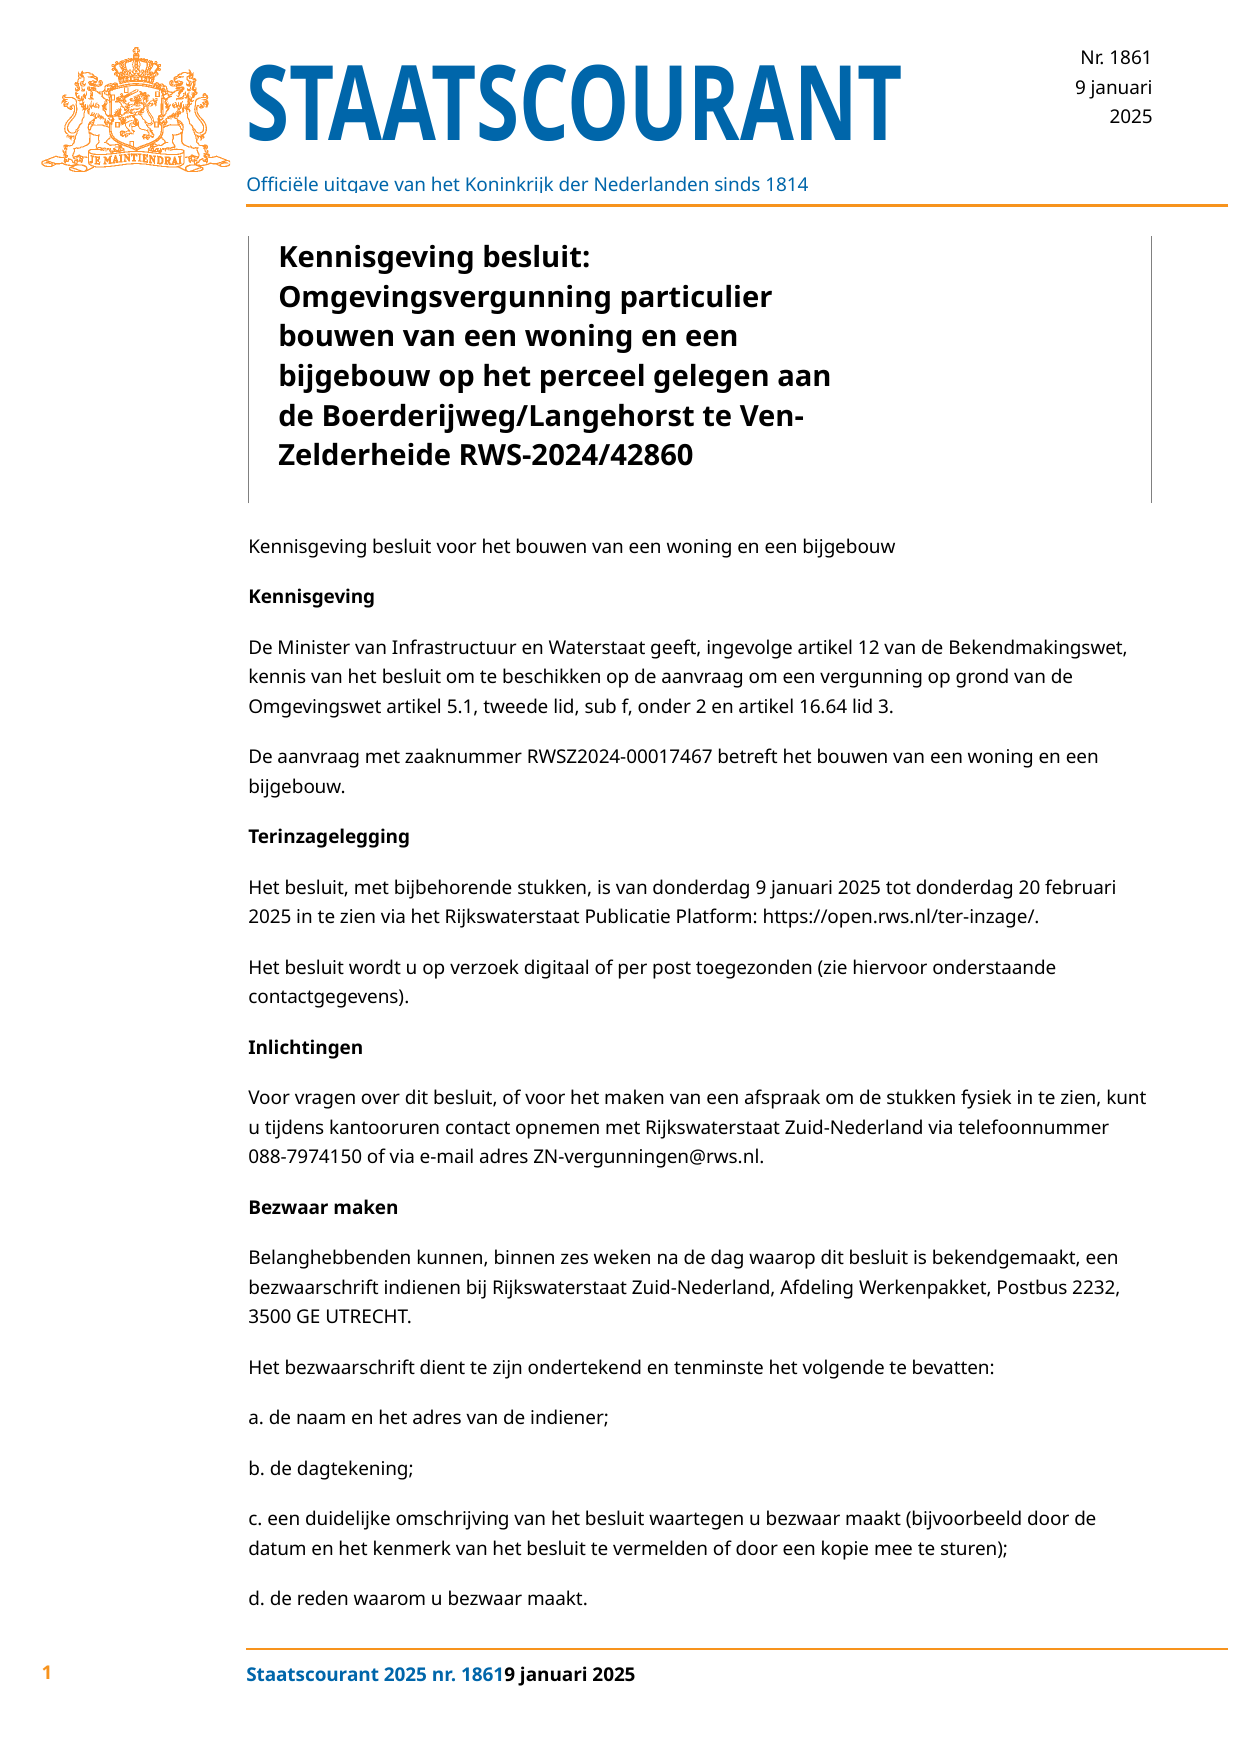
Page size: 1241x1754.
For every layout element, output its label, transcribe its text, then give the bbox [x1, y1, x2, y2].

table_header [850, 414, 1151, 503]
text Het besluit wordt u op verzoek digitaal of per post toegezonden (zie hiervoor onderstaande contactgegevens). [248, 954, 1152, 1009]
text Inlichtingen [248, 1034, 1152, 1059]
table_header Kennisgeving besluit: Omgevingsvergunning particulier bouwen van een woning en een bijgebouw op het perceel gelegen aan de Boerderijweg/Langehorst te Ven-Zelderheide RWS-2024/42860 [249, 236, 850, 503]
table_header [1090, 236, 1151, 413]
text c. een duidelijke omschrijving van het besluit waartegen u bezwaar maakt (bijvoorbeeld door de datum en het kenmerk van het besluit te vermelden of door een kopie mee te sturen); [248, 1505, 1152, 1560]
text Voor vragen over dit besluit, of voor het maken van een afspraak om de stukken fysiek in te zien, kunt u tijdens kantooruren contact opnemen met Rijkswaterstaat Zuid-Nederland via telefoonnummer 088-7974150 of via e-mail adres ZN-vergunningen@rws.nl. [248, 1084, 1152, 1169]
text Bezwaar maken [248, 1194, 1152, 1219]
text De Minister van Infrastructuur en Waterstaat geeft, ingevolge artikel 12 van de Bekendmakingswet, kennis van het besluit om te beschikken op de aanvraag om een vergunning op grond van de Omgevingswet artikel 5.1, tweede lid, sub f, onder 2 en artikel 16.64 lid 3. [248, 634, 1152, 719]
text b. de dagtekening; [248, 1455, 1152, 1480]
text Belanghebbenden kunnen, binnen zes weken na de dag waarop dit besluit is bekendgemaakt, een bezwaarschrift indienen bij Rijkswaterstaat Zuid-Nederland, Afdeling Werkenpakket, Postbus 2232, 3500 GE UTRECHT. [248, 1244, 1152, 1329]
text De aanvraag met zaaknummer RWSZ2024-00017467 betreft het bouwen van een woning en een bijgebouw. [248, 743, 1152, 799]
picture [912, 236, 1090, 414]
table_header [850, 236, 912, 413]
text Kennisgeving besluit voor het bouwen van een woning en een bijgebouw [248, 533, 1152, 559]
text Het bezwaarschrift dient te zijn ondertekend en tenminste het volgende te bevatten: [248, 1354, 1152, 1379]
text Het besluit, met bijbehorende stukken, is van donderdag 9 januari 2025 tot donderdag 20 februari 2025 in te zien via het Rijkswaterstaat Publicatie Platform: https://open.rws.nl/ter-inzage/. [248, 874, 1152, 929]
text Kennisgeving [248, 583, 1152, 609]
picture [41, 47, 231, 172]
text a. de naam en het adres van de indiener; [248, 1404, 1152, 1430]
text d. de reden waarom u bezwaar maakt. [248, 1585, 1152, 1611]
text Terinzagelegging [248, 823, 1152, 849]
